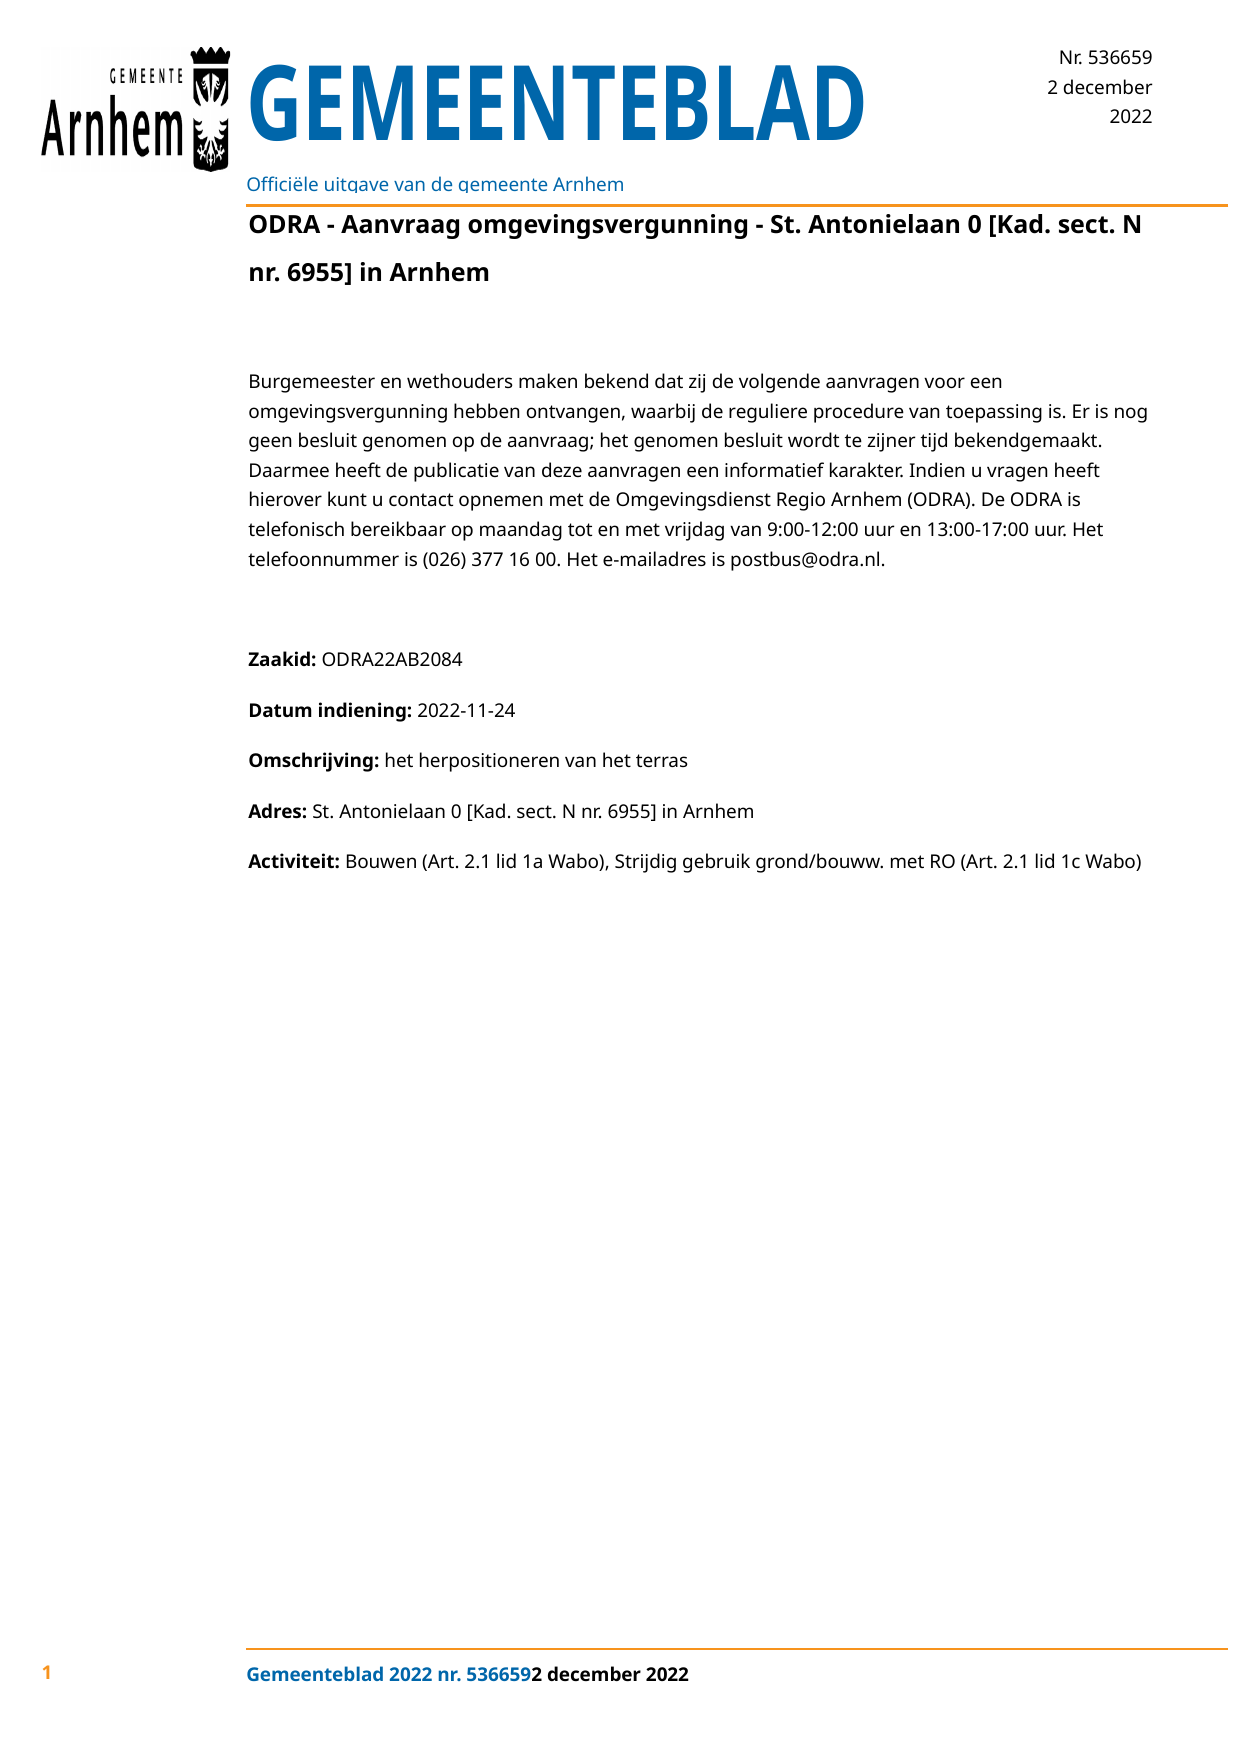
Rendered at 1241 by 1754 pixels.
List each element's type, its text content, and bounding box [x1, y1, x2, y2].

text Burgemeester en wethouders maken bekend dat zij de volgende aanvragen voor een omgevingsvergunning hebben ontvangen, waarbij de reguliere procedure van toepassing is. Er is nog geen besluit genomen op de aanvraag; het genomen besluit wordt te zijner tijd bekendgemaakt. Daarmee heeft de publicatie van deze aanvragen een informatief karakter. Indien u vragen heeft hierover kunt u contact opnemen met de Omgevingsdienst Regio Arnhem (ODRA). De ODRA is telefonisch bereikbaar op maandag tot en met vrijdag van 9:00-12:00 uur en 13:00-17:00 uur. Het telefoonnummer is (026) 377 16 00. Het e-mailadres is postbus@odra.nl. [248, 368, 1152, 572]
text ODRA - Aanvraag omgevingsvergunning - St. Antonielaan 0 [Kad. sect. N nr. 6955] in Arnhem [248, 207, 1152, 288]
text Omschrijving: het herpositioneren van het terras [248, 747, 1152, 773]
picture [41, 47, 231, 172]
text Adres: St. Antonielaan 0 [Kad. sect. N nr. 6955] in Arnhem [248, 798, 1152, 824]
text Datum indiening: 2022-11-24 [248, 697, 1152, 723]
text Activiteit: Bouwen (Art. 2.1 lid 1a Wabo), Strijdig gebruik grond/bouww. met RO (Art. 2.1 lid 1c Wabo) [248, 848, 1152, 874]
text Zaakid: ODRA22AB2084 [248, 647, 1152, 672]
